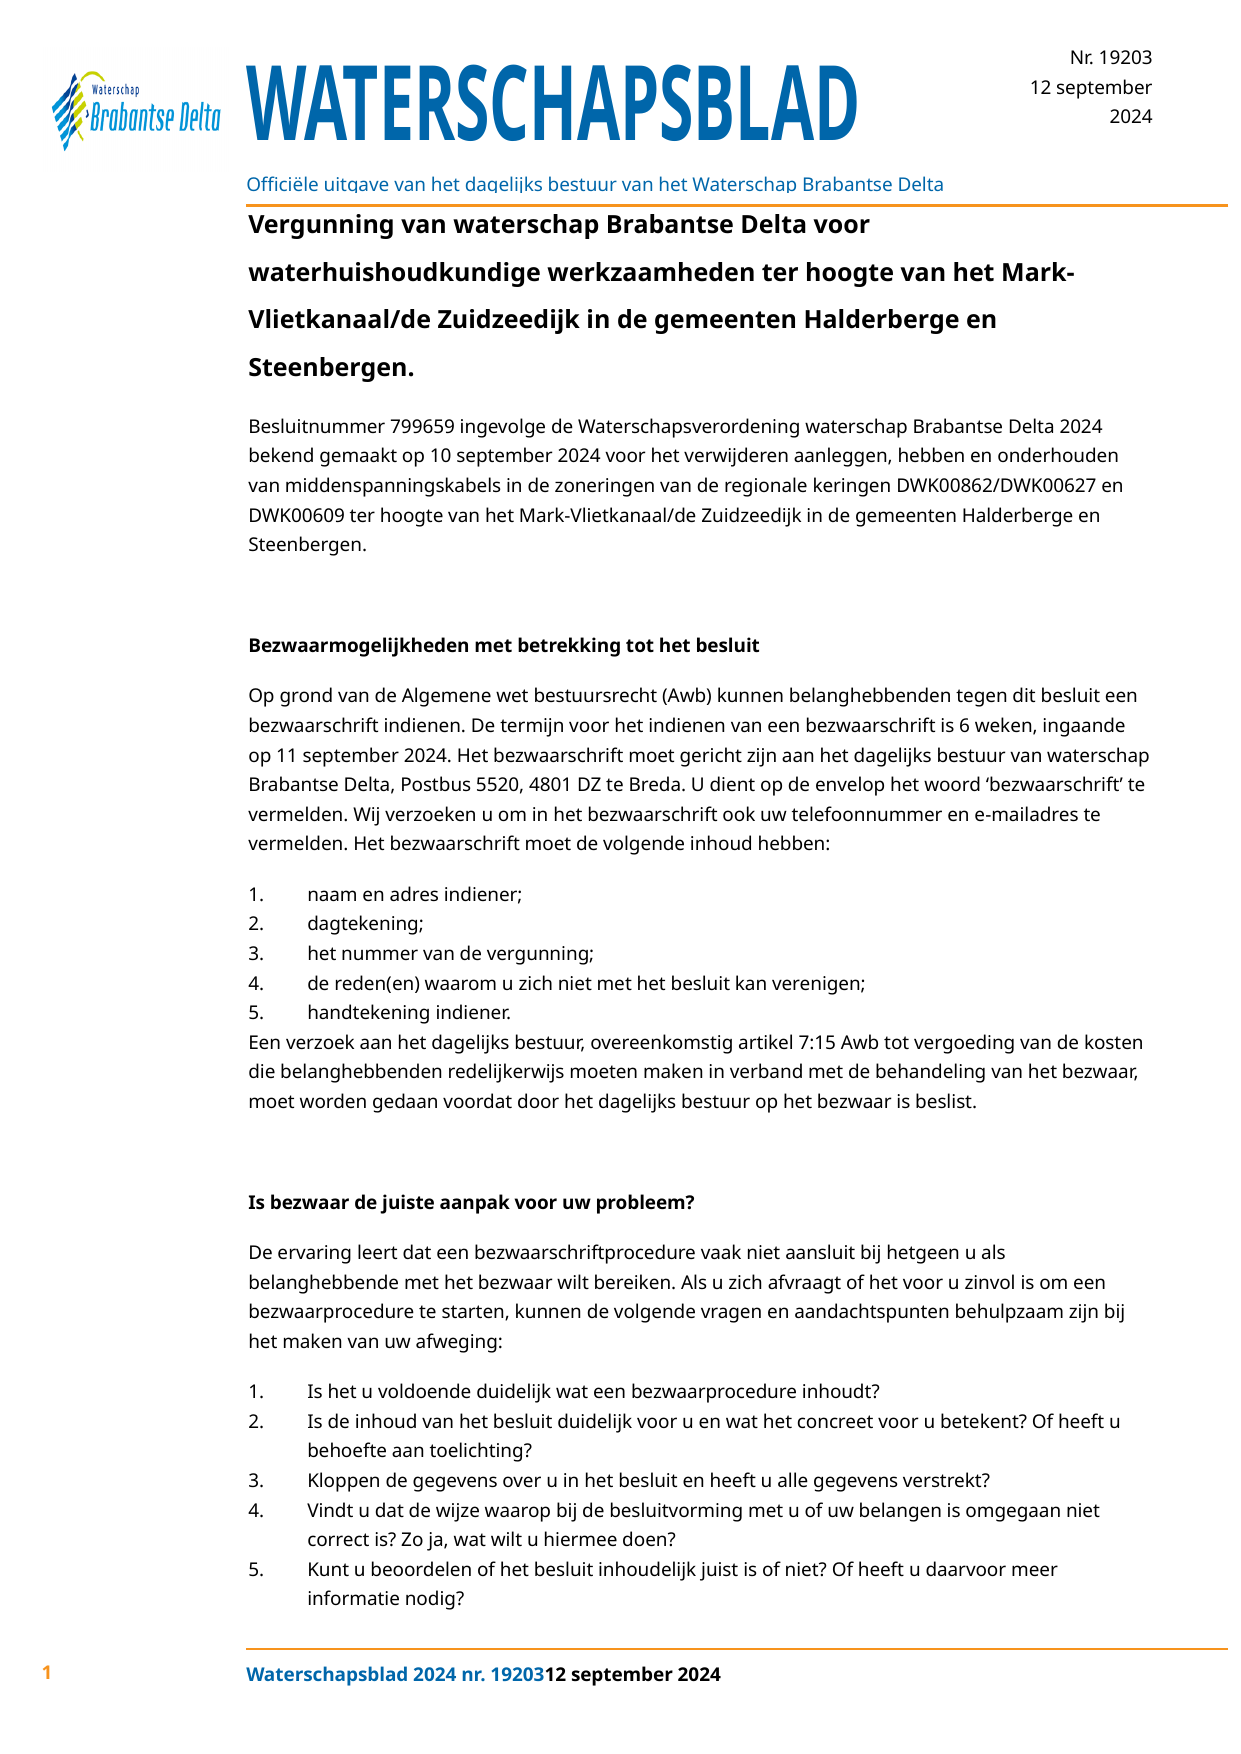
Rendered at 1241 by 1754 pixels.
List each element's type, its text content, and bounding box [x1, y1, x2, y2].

list naam en adres indiener; [248, 881, 1152, 907]
text Bezwaarmogelijkheden met betrekking tot het besluit [248, 632, 1152, 658]
text Een verzoek aan het dagelijks bestuur, overeenkomstig artikel 7:15 Awb tot vergoeding van de kosten die belanghebbenden redelijkerwijs moeten maken in verband met de behandeling van het bezwaar, moet worden gedaan voordat door het dagelijks bestuur op het bezwaar is beslist. [248, 1029, 1152, 1114]
list dagtekening; [248, 911, 1152, 936]
list handtekening indiener. [248, 999, 1152, 1025]
text Besluitnummer 799659 ingevolge de Waterschapsverordening waterschap Brabantse Delta 2024 bekend gemaakt op 10 september 2024 voor het verwijderen aanleggen, hebben en onderhouden van middenspanningskabels in de zoneringen van de regionale keringen DWK00862/DWK00627 en DWK00609 ter hoogte van het Mark-Vlietkanaal/de Zuidzeedijk in de gemeenten Halderberge en Steenbergen. [248, 413, 1152, 557]
list het nummer van de vergunning; [248, 940, 1152, 966]
list Kloppen de gegevens over u in het besluit en heeft u alle gegevens verstrekt? [248, 1467, 1152, 1493]
list Is het u voldoende duidelijk wat een bezwaarprocedure inhoudt? [248, 1378, 1152, 1404]
text Op grond van de Algemene wet bestuursrecht (Awb) kunnen belanghebbenden tegen dit besluit een bezwaarschrift indienen. De termijn voor het indienen van een bezwaarschrift is 6 weken, ingaande op 11 september 2024. Het bezwaarschrift moet gericht zijn aan het dagelijks bestuur van waterschap Brabantse Delta, Postbus 5520, 4801 DZ te Breda. U dient op de envelop het woord ‘bezwaarschrift’ te vermelden. Wij verzoeken u om in het bezwaarschrift ook uw telefoonnummer en e‑mailadres te vermelden. Het bezwaarschrift moet de volgende inhoud hebben: [248, 683, 1152, 856]
list Kunt u beoordelen of het besluit inhoudelijk juist is of niet? Of heeft u daarvoor meer informatie nodig? [248, 1556, 1152, 1611]
text Is bezwaar de juiste aanpak voor uw probleem? [248, 1189, 1152, 1215]
text Vergunning van waterschap Brabantse Delta voor waterhuishoudkundige werkzaamheden ter hoogte van het Mark-Vlietkanaal/de Zuidzeedijk in de gemeenten Halderberge en Steenbergen. [248, 207, 1152, 384]
picture [41, 47, 231, 172]
list Is de inhoud van het besluit duidelijk voor u en wat het concreet voor u betekent? Of heeft u behoefte aan toelichting? [248, 1408, 1152, 1463]
text De ervaring leert dat een bezwaarschriftprocedure vaak niet aansluit bij hetgeen u als belanghebbende met het bezwaar wilt bereiken. Als u zich afvraagt of het voor u zinvol is om een bezwaarprocedure te starten, kunnen de volgende vragen en aandachtspunten behulpzaam zijn bij het maken van uw afweging: [248, 1239, 1152, 1354]
list Vindt u dat de wijze waarop bij de besluitvorming met u of uw belangen is omgegaan niet correct is? Zo ja, wat wilt u hiermee doen? [248, 1497, 1152, 1552]
list de reden(en) waarom u zich niet met het besluit kan verenigen; [248, 970, 1152, 996]
